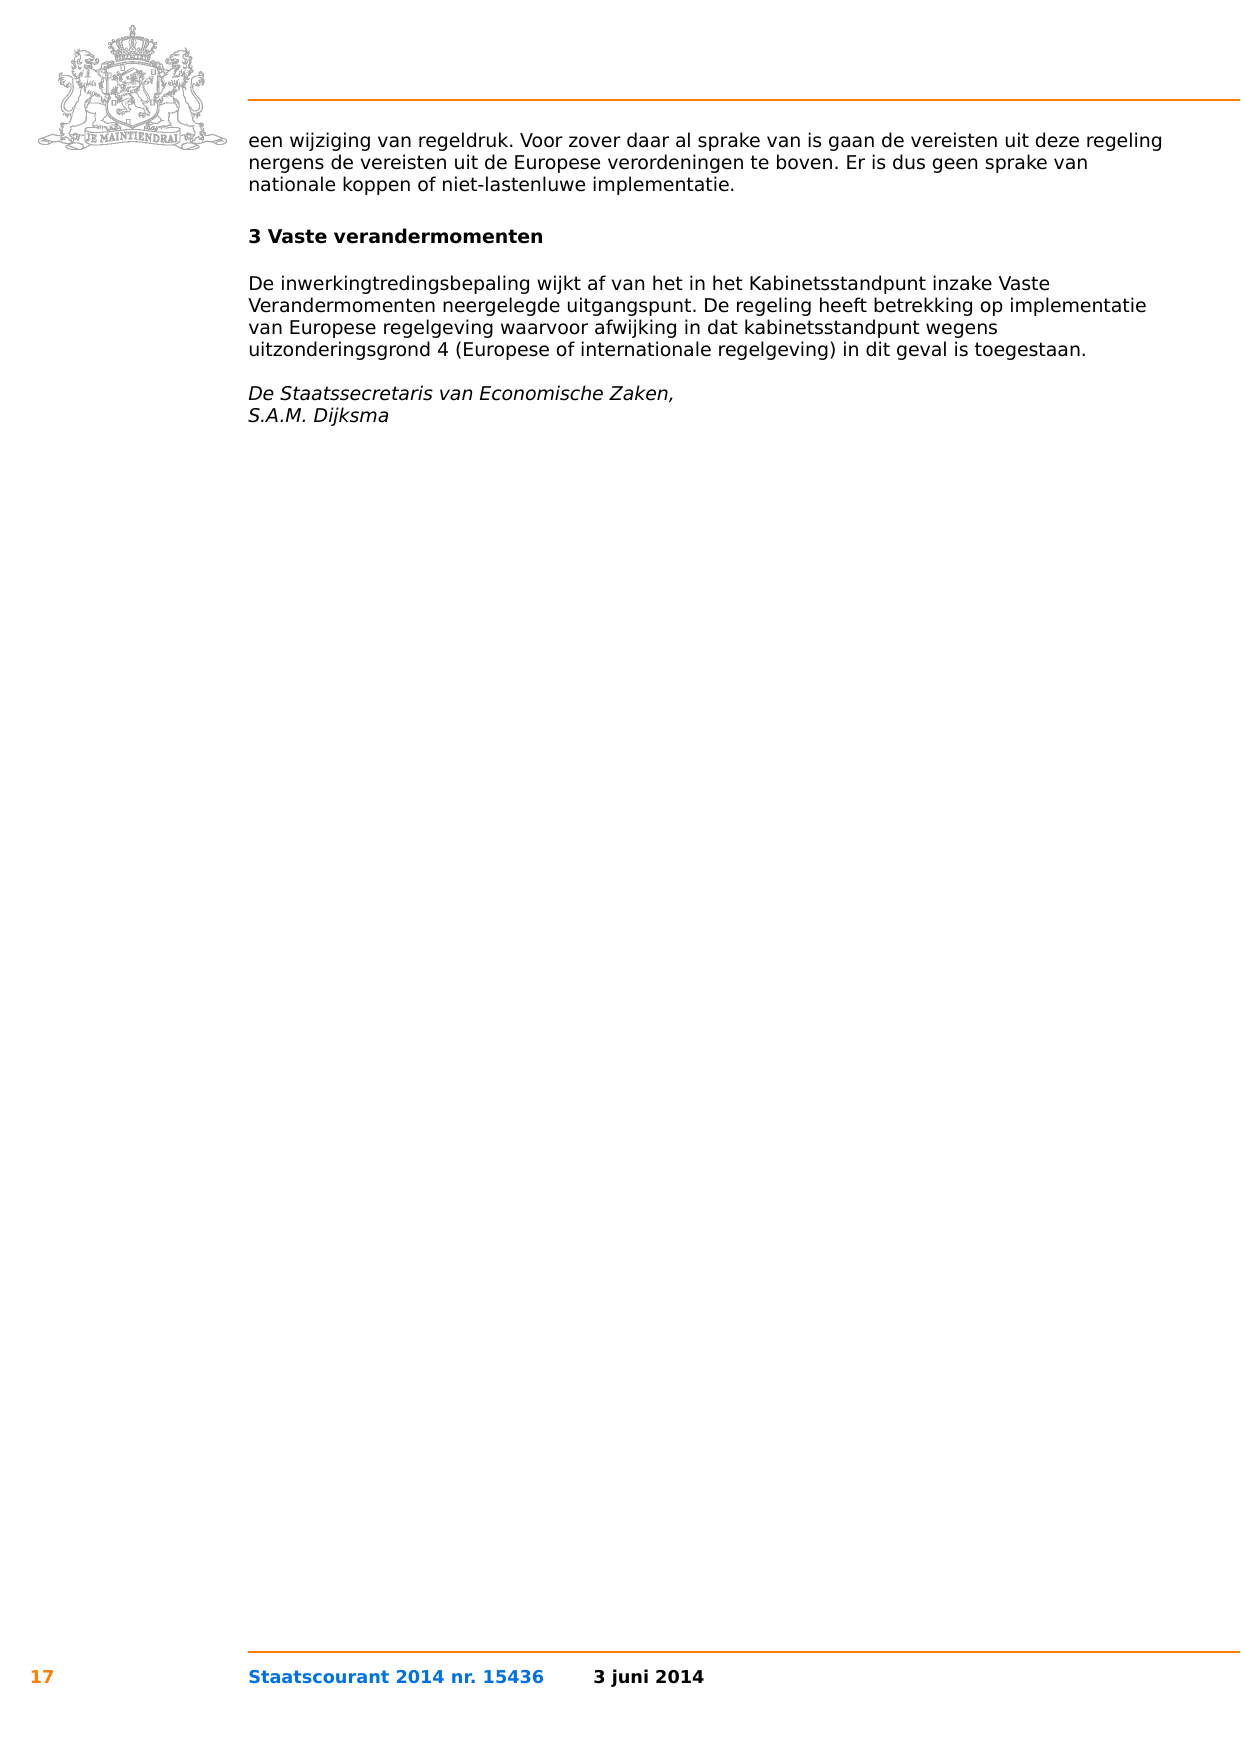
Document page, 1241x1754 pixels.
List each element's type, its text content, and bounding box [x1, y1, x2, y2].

text De inwerkingtredingsbepaling wijkt af van het in het Kabinetsstandpunt inzake Vaste Verandermomenten neergelegde uitgangspunt. De regeling heeft betrekking op implementatie van Europese regelgeving waarvoor afwijking in dat kabinetsstandpunt wegens uitzonderingsgrond 4 (Europese of internationale regelgeving) in dit geval is toegestaan. [248, 273, 1163, 361]
picture [38, 25, 227, 150]
text De Staatssecretaris van Economische Zaken, S.A.M. Dijksma [248, 383, 1163, 427]
subtitle 3 Vaste verandermomenten [248, 226, 1163, 248]
text een wijziging van regeldruk. Voor zover daar al sprake van is gaan de vereisten uit deze regeling nergens de vereisten uit de Europese verordeningen te boven. Er is dus geen sprake van nationale koppen of niet-lastenluwe implementatie. [248, 130, 1163, 196]
